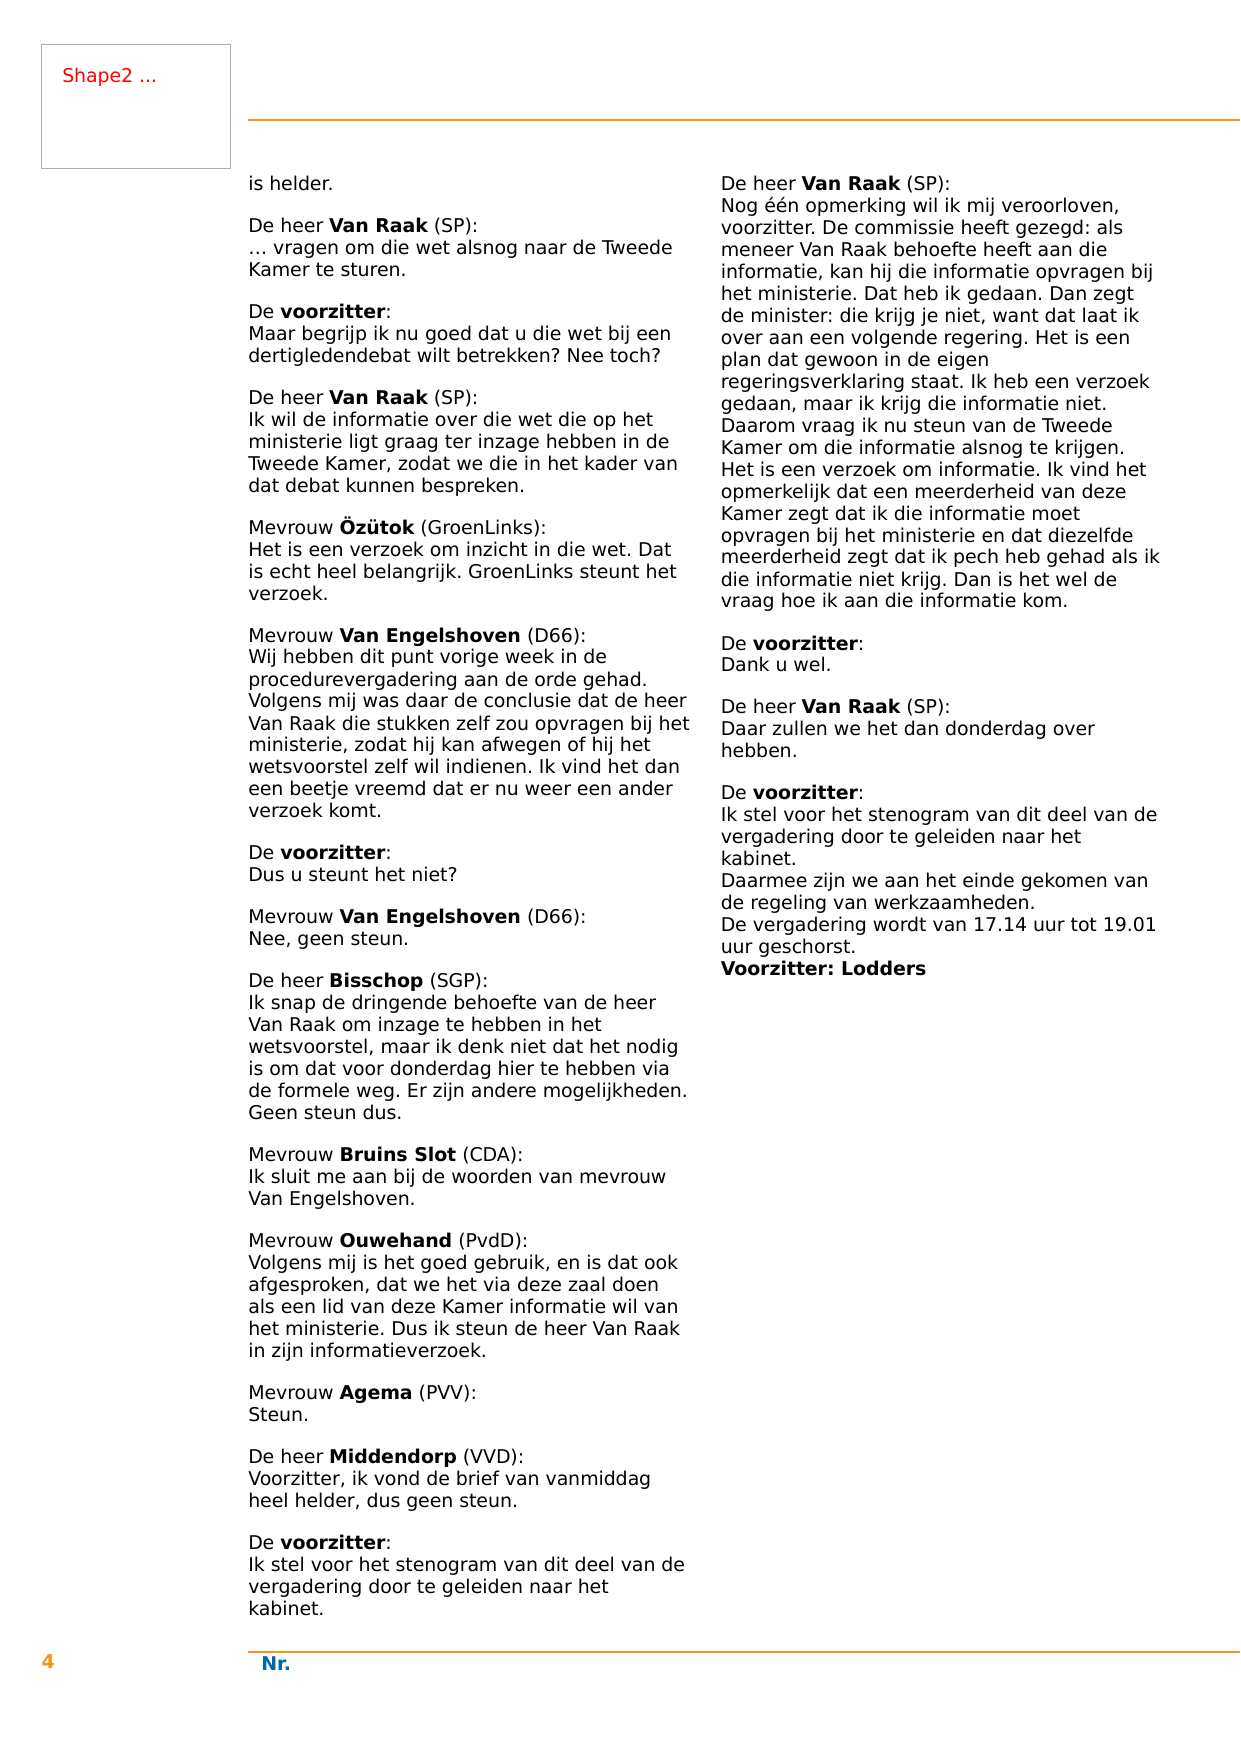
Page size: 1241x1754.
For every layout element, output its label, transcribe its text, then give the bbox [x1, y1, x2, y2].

text is helder. [248, 173, 691, 195]
text De heer Van Raak (SP): [248, 387, 691, 409]
text Voorzitter, ik vond de brief van vanmiddag heel helder, dus geen steun. [248, 1468, 691, 1512]
text De heer Van Raak (SP): [248, 215, 691, 237]
text Mevrouw Bruins Slot (CDA): [248, 1144, 691, 1166]
text Dank u wel. [721, 654, 1163, 676]
text Dus u steunt het niet? [248, 864, 691, 886]
text Ik wil de informatie over die wet die op het ministerie ligt graag ter inzage hebben in de Tweede Kamer, zodat we die in het kader van dat debat kunnen bespreken. [248, 409, 691, 497]
text Ik stel voor het stenogram van dit deel van de vergadering door te geleiden naar het kabinet. [721, 804, 1163, 870]
text De heer Van Raak (SP): [721, 696, 1163, 718]
text De voorzitter: [248, 842, 691, 864]
text Maar begrijp ik nu goed dat u die wet bij een dertigledendebat wilt betrekken? Nee toch? [248, 323, 691, 367]
text Mevrouw Agema (PVV): [248, 1382, 691, 1404]
text Mevrouw Ouwehand (PvdD): [248, 1230, 691, 1252]
text Ik sluit me aan bij de woorden van mevrouw Van Engelshoven. [248, 1166, 691, 1210]
text De heer Van Raak (SP): [721, 173, 1163, 195]
text Voorzitter: Lodders [721, 958, 1163, 980]
text Mevrouw Van Engelshoven (D66): [248, 906, 691, 928]
text De heer Middendorp (VVD): [248, 1446, 691, 1468]
text Mevrouw Van Engelshoven (D66): [248, 624, 691, 646]
text Ik stel voor het stenogram van dit deel van de vergadering door te geleiden naar het kabinet. [248, 1554, 691, 1620]
text Daar zullen we het dan donderdag over hebben. [721, 718, 1163, 762]
text De vergadering wordt van 17.14 uur tot 19.01 uur geschorst. [721, 914, 1163, 958]
text De voorzitter: [248, 301, 691, 323]
text De voorzitter: [721, 632, 1163, 654]
text Steun. [248, 1404, 691, 1426]
text De heer Bisschop (SGP): [248, 970, 691, 992]
text Wij hebben dit punt vorige week in de procedurevergadering aan de orde gehad. Volgens mij was daar de conclusie dat de heer Van Raak die stukken zelf zou opvragen bij het ministerie, zodat hij kan afwegen of hij het wetsvoorstel zelf wil indienen. Ik vind het dan een beetje vreemd dat er nu weer een ander verzoek komt. [248, 646, 691, 822]
text Daarmee zijn we aan het einde gekomen van de regeling van werkzaamheden. [721, 870, 1163, 914]
text De voorzitter: [248, 1532, 691, 1554]
text De voorzitter: [721, 782, 1163, 804]
text Het is een verzoek om inzicht in die wet. Dat is echt heel belangrijk. GroenLinks steunt het verzoek. [248, 538, 691, 604]
text Ik snap de dringende behoefte van de heer Van Raak om inzage te hebben in het wetsvoorstel, maar ik denk niet dat het nodig is om dat voor donderdag hier te hebben via de formele weg. Er zijn andere mogelijkheden. Geen steun dus. [248, 992, 691, 1124]
text Nog één opmerking wil ik mij veroorloven, voorzitter. De commissie heeft gezegd: als meneer Van Raak behoefte heeft aan die informatie, kan hij die informatie opvragen bij het ministerie. Dat heb ik gedaan. Dan zegt de minister: die krijg je niet, want dat laat ik over aan een volgende regering. Het is een plan dat gewoon in de eigen regeringsverklaring staat. Ik heb een verzoek gedaan, maar ik krijg die informatie niet. Daarom vraag ik nu steun van de Tweede Kamer om die informatie alsnog te krijgen. Het is een verzoek om informatie. Ik vind het opmerkelijk dat een meerderheid van deze Kamer zegt dat ik die informatie moet opvragen bij het ministerie en dat diezelfde meerderheid zegt dat ik pech heb gehad als ik die informatie niet krijg. Dan is het wel de vraag hoe ik aan die informatie kom. [721, 195, 1163, 612]
text Mevrouw Özütok (GroenLinks): [248, 517, 691, 538]
text Volgens mij is het goed gebruik, en is dat ook afgesproken, dat we het via deze zaal doen als een lid van deze Kamer informatie wil van het ministerie. Dus ik steun de heer Van Raak in zijn informatieverzoek. [248, 1252, 691, 1362]
text Nee, geen steun. [248, 928, 691, 950]
text … vragen om die wet alsnog naar de Tweede Kamer te sturen. [248, 237, 691, 281]
